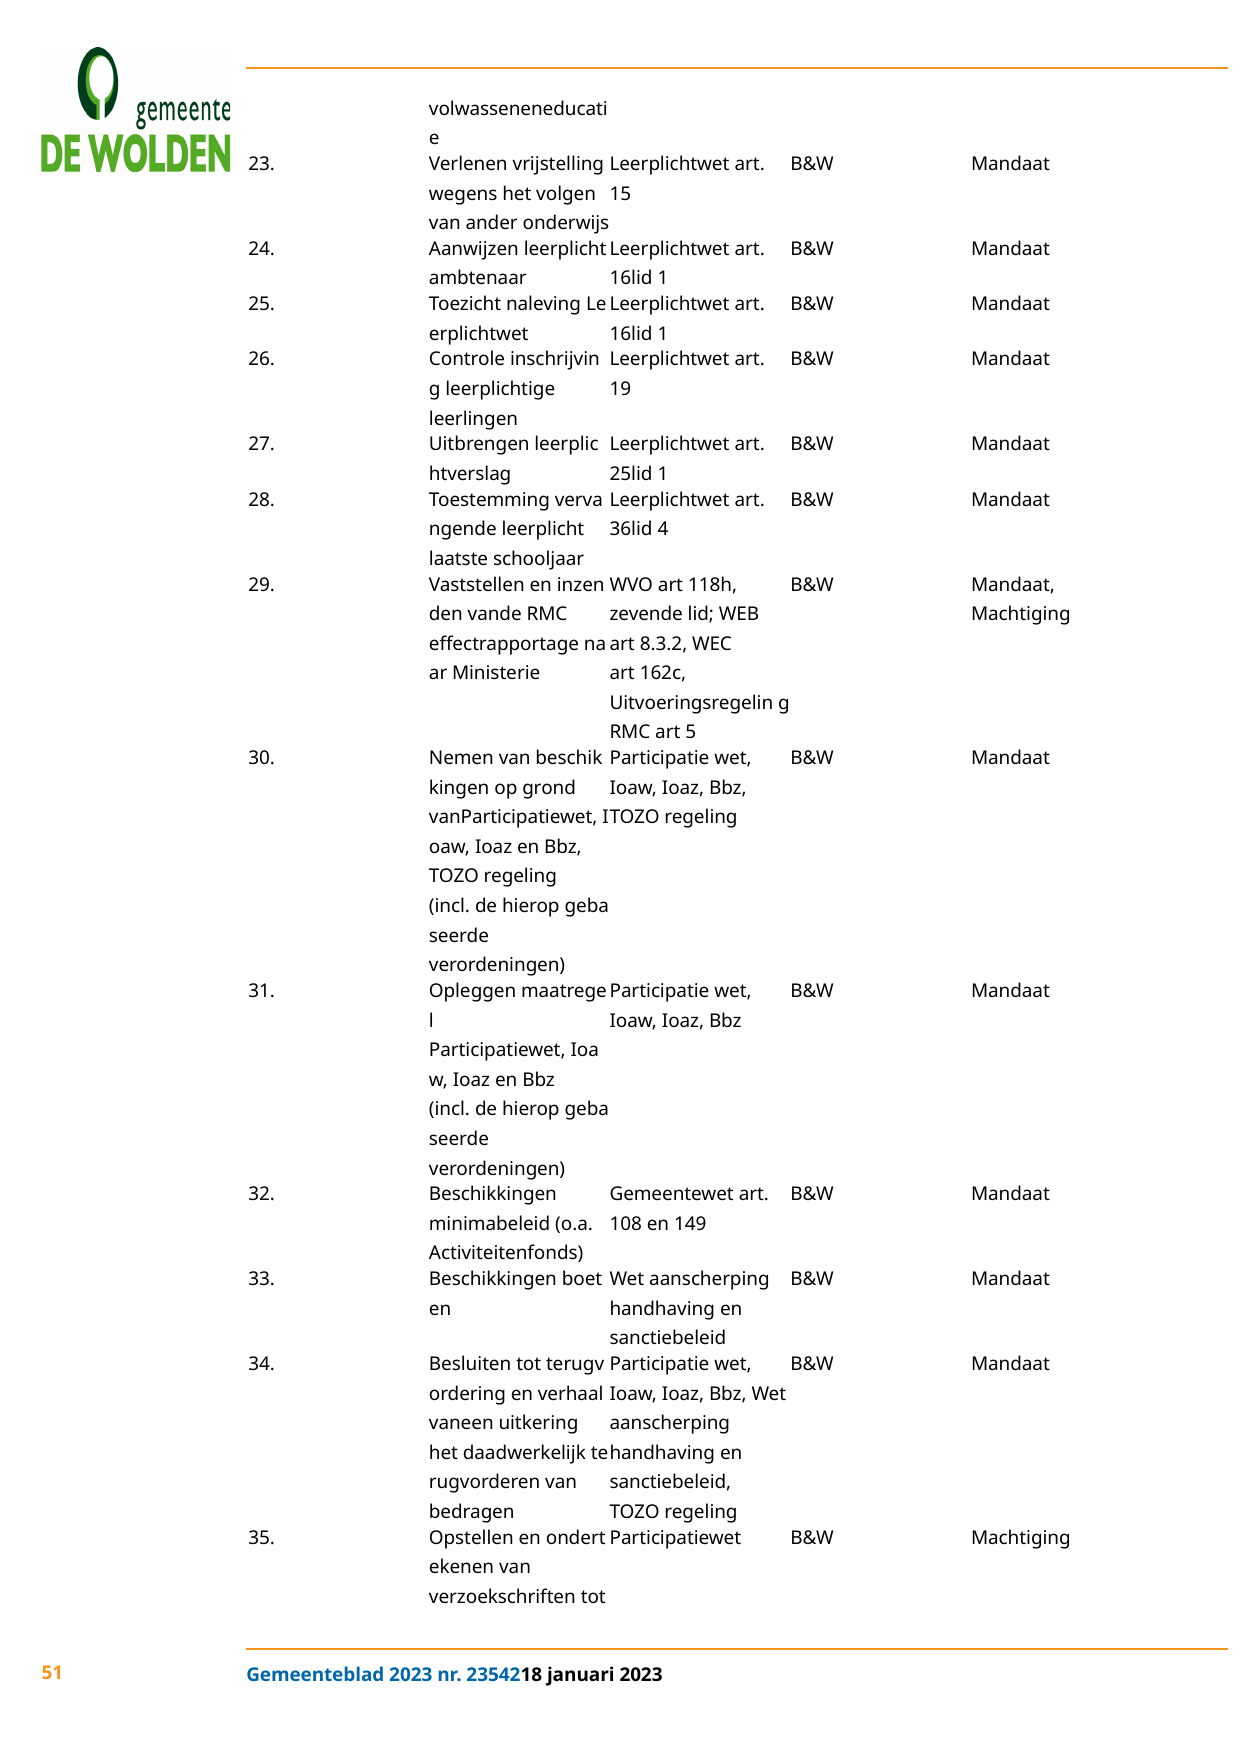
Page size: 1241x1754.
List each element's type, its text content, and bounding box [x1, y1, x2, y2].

table_cell Aanwijzen leerplichtambtenaar [429, 235, 609, 290]
table_cell Gemeentewet art. 108 en 149 [609, 1180, 790, 1265]
table_cell Leerplichtwet art. 36lid 4 [609, 486, 790, 571]
table_cell Opleggen maatregel Participatiewet, Ioaw, Ioaz en Bbz (incl. de hierop gebaseerde verordeningen) [429, 977, 609, 1180]
table_cell Vaststellen en inzenden vande RMC effectrapportage naar Ministerie [429, 571, 609, 744]
table_cell B&W [790, 1180, 971, 1265]
table_cell B&W [790, 431, 971, 486]
table_cell Mandaat [971, 235, 1152, 290]
table_cell Toezicht naleving Leerplichtwet [429, 290, 609, 346]
table_cell Participatiewet [609, 1524, 790, 1609]
table_cell B&W [790, 150, 971, 235]
table_cell B&W [790, 1350, 971, 1524]
table_cell 31. [248, 977, 429, 1180]
table_cell B&W [790, 744, 971, 977]
table_cell [971, 95, 1152, 150]
table_cell Mandaat [971, 1265, 1152, 1350]
table_cell Beschikkingen boeten [429, 1265, 609, 1350]
table_cell 30. [248, 744, 429, 977]
table_cell 27. [248, 431, 429, 486]
picture [41, 47, 231, 172]
table_cell Mandaat [971, 1350, 1152, 1524]
table_cell Mandaat, Machtiging [971, 571, 1152, 744]
table_cell Mandaat [971, 431, 1152, 486]
table_cell Beschikkingen minimabeleid (o.a. Activiteitenfonds) [429, 1180, 609, 1265]
table_cell [609, 95, 790, 150]
table_cell 35. [248, 1524, 429, 1609]
table_cell Participatie wet, Ioaw, Ioaz, Bbz, TOZO regeling [609, 744, 790, 977]
table_cell Mandaat [971, 150, 1152, 235]
table_cell [248, 95, 429, 150]
table_cell B&W [790, 290, 971, 346]
table_cell Participatie wet, Ioaw, Ioaz, Bbz [609, 977, 790, 1180]
table_cell Mandaat [971, 346, 1152, 431]
table_cell B&W [790, 346, 971, 431]
table_cell B&W [790, 486, 971, 571]
table_cell Mandaat [971, 290, 1152, 346]
table_cell Mandaat [971, 977, 1152, 1180]
table_cell 32. [248, 1180, 429, 1265]
table_cell B&W [790, 1265, 971, 1350]
table_cell 24. [248, 235, 429, 290]
table_cell Leerplichtwet art. 16lid 1 [609, 290, 790, 346]
table_cell B&W [790, 977, 971, 1180]
table_cell 33. [248, 1265, 429, 1350]
table_cell 26. [248, 346, 429, 431]
table_cell Verlenen vrijstelling wegens het volgen van ander onderwijs [429, 150, 609, 235]
table_cell Mandaat [971, 486, 1152, 571]
table_cell WVO art 118h, zevende lid; WEB art 8.3.2, WEC art 162c, Uitvoeringsregelin g RMC art 5 [609, 571, 790, 744]
table_cell Mandaat [971, 1180, 1152, 1265]
table_cell 28. [248, 486, 429, 571]
table_cell Controle inschrijving leerplichtige leerlingen [429, 346, 609, 431]
table_cell [790, 95, 971, 150]
table_cell Leerplichtwet art. 25lid 1 [609, 431, 790, 486]
table_cell Leerplichtwet art. 15 [609, 150, 790, 235]
table_cell Uitbrengen leerplichtverslag [429, 431, 609, 486]
table_cell Mandaat [971, 744, 1152, 977]
table_cell Nemen van beschikkingen op grond vanParticipatiewet, Ioaw, Ioaz en Bbz, TOZO regeling (incl. de hierop gebaseerde verordeningen) [429, 744, 609, 977]
table_cell B&W [790, 571, 971, 744]
table_cell Leerplichtwet art. 19 [609, 346, 790, 431]
table_cell Opstellen en ondertekenen van verzoekschriften tot [429, 1524, 609, 1609]
table_cell Machtiging [971, 1524, 1152, 1609]
table_cell Participatie wet, Ioaw, Ioaz, Bbz, Wet aanscherping handhaving en sanctiebeleid, TOZO regeling [609, 1350, 790, 1524]
table_cell 23. [248, 150, 429, 235]
table_cell B&W [790, 235, 971, 290]
table_cell volwasseneneducatie [429, 95, 609, 150]
table_cell 34. [248, 1350, 429, 1524]
table_cell Toestemming vervangende leerplicht laatste schooljaar [429, 486, 609, 571]
table_cell Wet aanscherping handhaving en sanctiebeleid [609, 1265, 790, 1350]
table_cell Leerplichtwet art. 16lid 1 [609, 235, 790, 290]
table_cell B&W [790, 1524, 971, 1609]
table_cell 29. [248, 571, 429, 744]
table_cell 25. [248, 290, 429, 346]
table_cell Besluiten tot terugvordering en verhaal vaneen uitkering het daadwerkelijk terugvorderen van bedragen [429, 1350, 609, 1524]
